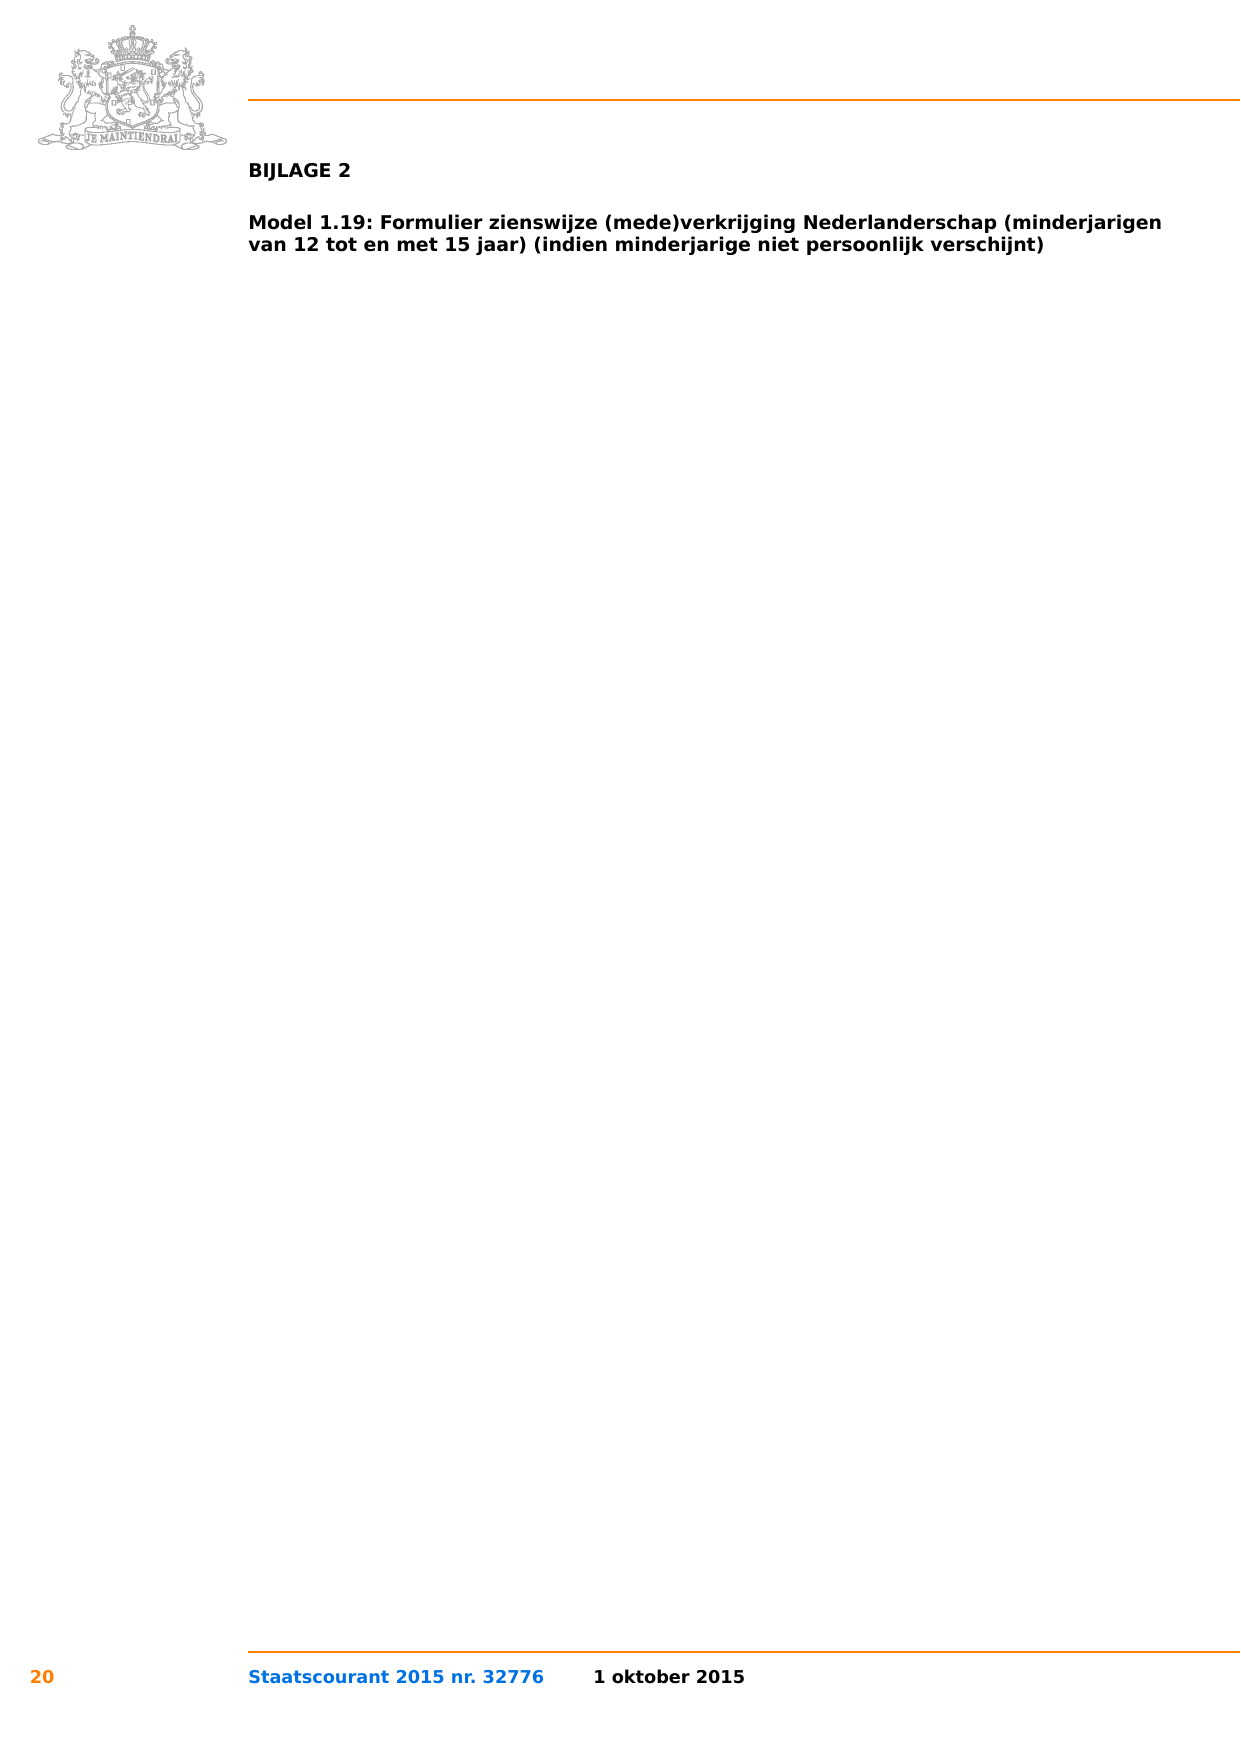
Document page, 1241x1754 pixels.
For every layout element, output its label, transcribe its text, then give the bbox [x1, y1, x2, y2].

subtitle Model 1.19: Formulier zienswijze (mede)verkrijging Nederlanderschap (minderjarigen van 12 tot en met 15 jaar) (indien minderjarige niet persoonlijk verschijnt) [248, 212, 1163, 256]
subtitle BIJLAGE 2 [248, 160, 1163, 182]
picture [38, 25, 227, 150]
